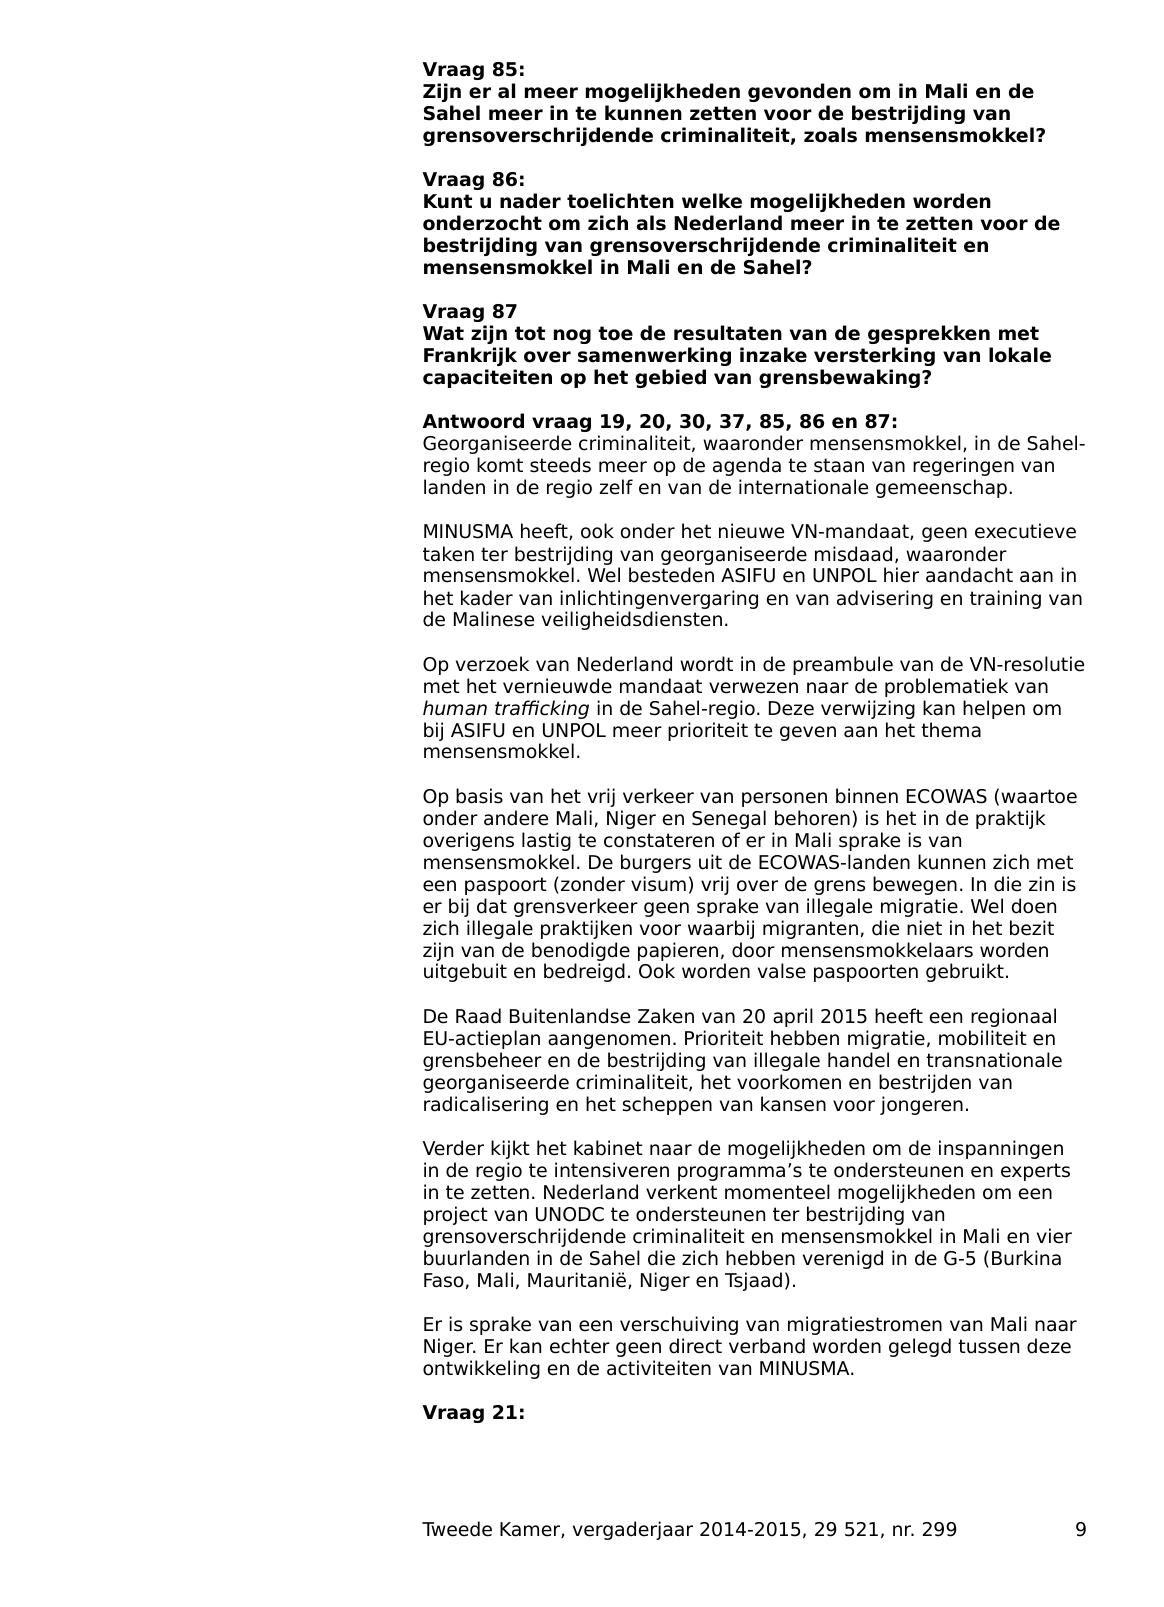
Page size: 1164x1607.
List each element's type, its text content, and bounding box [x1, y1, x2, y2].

text Op basis van het vrij verkeer van personen binnen ECOWAS (waartoe onder andere Mali, Niger en Senegal behoren) is het in de praktijk overigens lastig te constateren of er in Mali sprake is van mensensmokkel. De burgers uit de ECOWAS-landen kunnen zich met een paspoort (zonder visum) vrij over de grens bewegen. In die zin is er bij dat grensverkeer geen sprake van illegale migratie. Wel doen zich illegale praktijken voor waarbij migranten, die niet in het bezit zijn van de benodigde papieren, door mensensmokkelaars worden uitgebuit en bedreigd. Ook worden valse paspoorten gebruikt. [422, 786, 1087, 983]
text Er is sprake van een verschuiving van migratiestromen van Mali naar Niger. Er kan echter geen direct verband worden gelegd tussen deze ontwikkeling en de activiteiten van MINUSMA. [422, 1314, 1087, 1380]
text Vraag 21: [422, 1402, 1087, 1424]
text Vraag 86: [422, 169, 1087, 191]
text Kunt u nader toelichten welke mogelijkheden worden onderzocht om zich als Nederland meer in te zetten voor de bestrijding van grensoverschrijdende criminaliteit en mensensmokkel in Mali en de Sahel? [422, 191, 1087, 279]
text Wat zijn tot nog toe de resultaten van de gesprekken met Frankrijk over samenwerking inzake versterking van lokale capaciteiten op het gebied van grensbewaking? [422, 323, 1087, 389]
text Antwoord vraag 19, 20, 30, 37, 85, 86 en 87: [422, 411, 1087, 433]
text Zijn er al meer mogelijkheden gevonden om in Mali en de Sahel meer in te kunnen zetten voor de bestrijding van grensoverschrijdende criminaliteit, zoals mensensmokkel? [422, 81, 1087, 147]
text Verder kijkt het kabinet naar de mogelijkheden om de inspanningen in de regio te intensiveren programma’s te ondersteunen en experts in te zetten. Nederland verkent momenteel mogelijkheden om een project van UNODC te ondersteunen ter bestrijding van grensoverschrijdende criminaliteit en mensensmokkel in Mali en vier buurlanden in de Sahel die zich hebben verenigd in de G-5 (Burkina Faso, Mali, Mauritanië, Niger en Tsjaad). [422, 1138, 1087, 1292]
text Georganiseerde criminaliteit, waaronder mensensmokkel, in de Sahel-regio komt steeds meer op de agenda te staan van regeringen van landen in de regio zelf en van de internationale gemeenschap. [422, 433, 1087, 499]
text Vraag 85: [422, 59, 1087, 81]
text MINUSMA heeft, ook onder het nieuwe VN-mandaat, geen executieve taken ter bestrijding van georganiseerde misdaad, waaronder mensensmokkel. Wel besteden ASIFU en UNPOL hier aandacht aan in het kader van inlichtingenvergaring en van advisering en training van de Malinese veiligheidsdiensten. [422, 521, 1087, 631]
text Op verzoek van Nederland wordt in de preambule van de VN-resolutie met het vernieuwde mandaat verwezen naar de problematiek van human trafficking in de Sahel-regio. Deze verwijzing kan helpen om bij ASIFU en UNPOL meer prioriteit te geven aan het thema mensensmokkel. [422, 653, 1087, 763]
text De Raad Buitenlandse Zaken van 20 april 2015 heeft een regionaal EU-actieplan aangenomen. Prioriteit hebben migratie, mobiliteit en grensbeheer en de bestrijding van illegale handel en transnationale georganiseerde criminaliteit, het voorkomen en bestrijden van radicalisering en het scheppen van kansen voor jongeren. [422, 1006, 1087, 1116]
text Vraag 87 [422, 301, 1087, 323]
